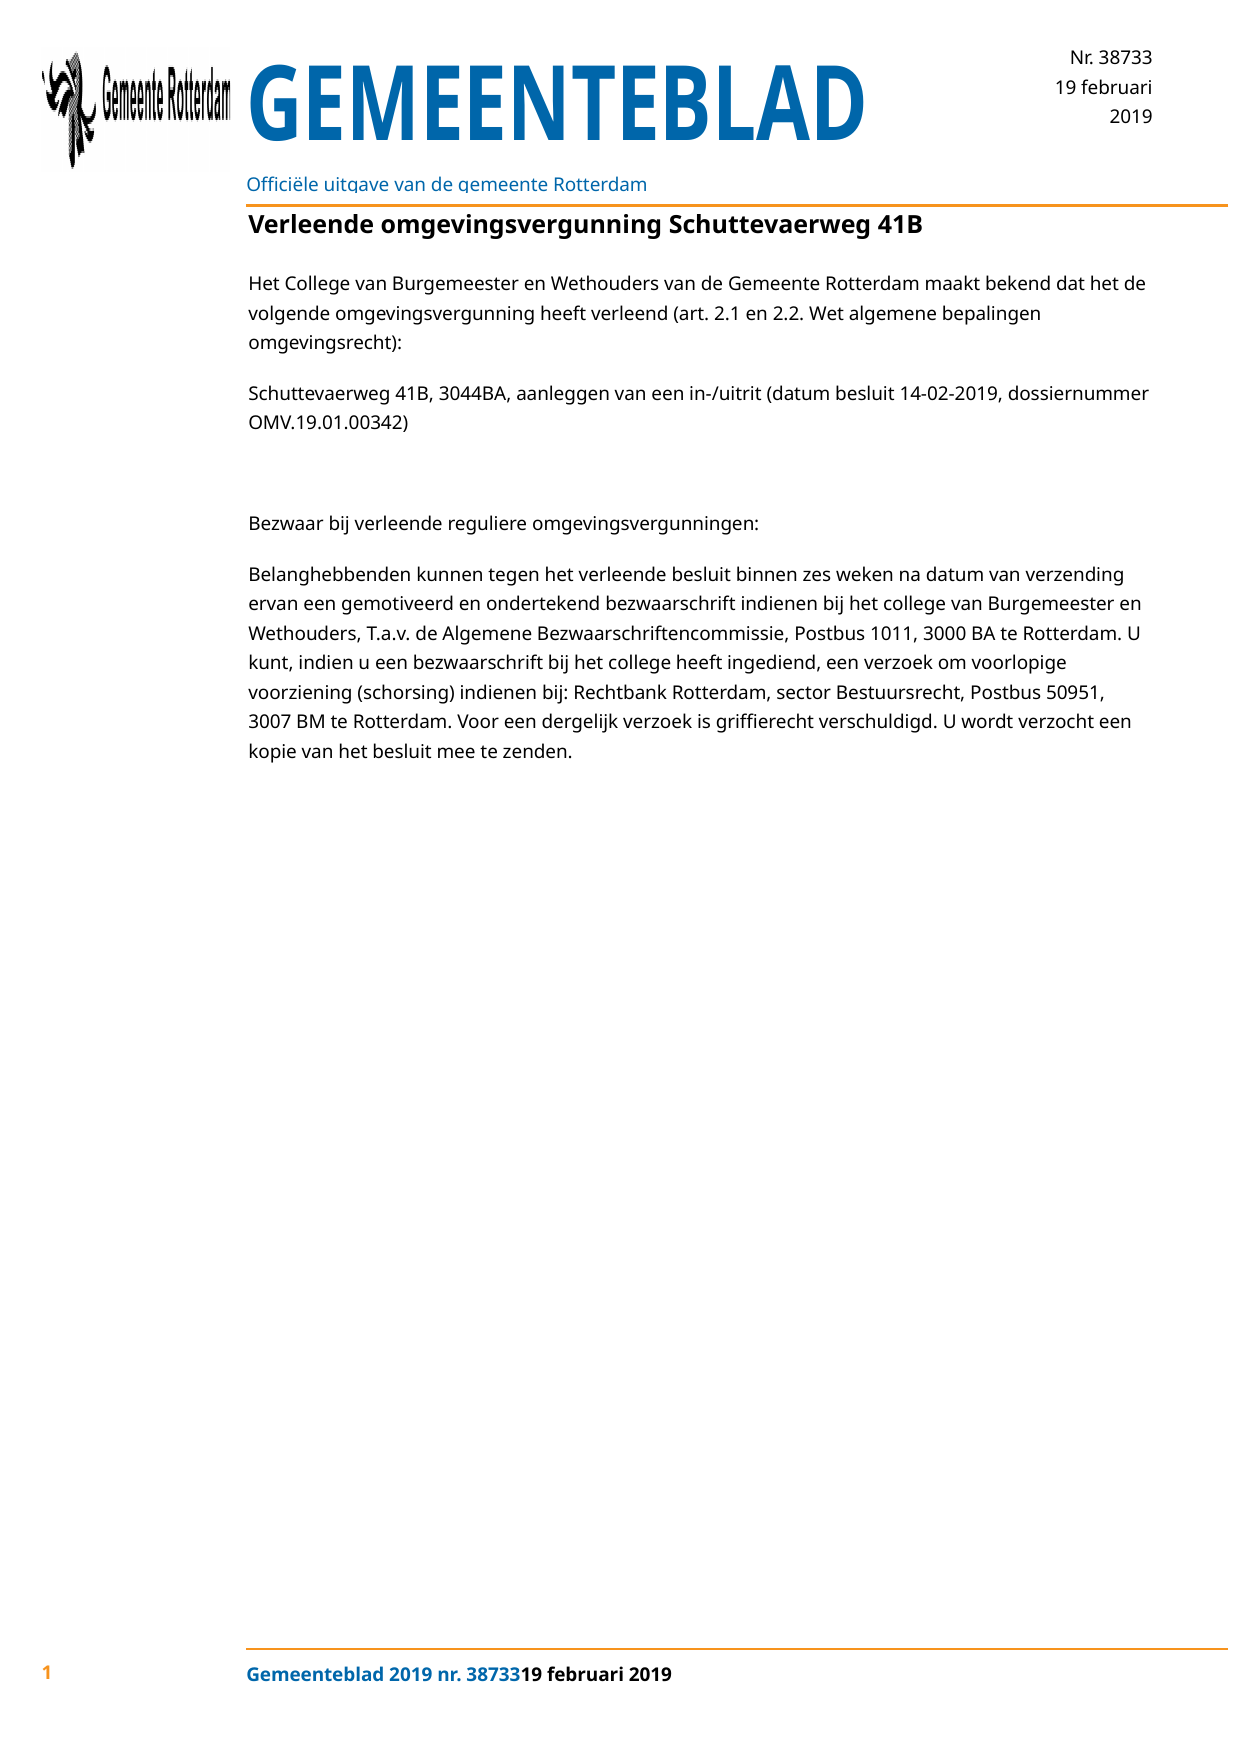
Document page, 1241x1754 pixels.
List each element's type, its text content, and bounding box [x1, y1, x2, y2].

text Het College van Burgemeester en Wethouders van de Gemeente Rotterdam maakt bekend dat het de volgende omgevingsvergunning heeft verleend (art. 2.1 en 2.2. Wet algemene bepalingen omgevingsrecht): [248, 270, 1152, 355]
text Belanghebbenden kunnen tegen het verleende besluit binnen zes weken na datum van verzending ervan een gemotiveerd en ondertekend bezwaarschrift indienen bij het college van Burgemeester en Wethouders, T.a.v. de Algemene Bezwaarschriftencommissie, Postbus 1011, 3000 BA te Rotterdam. U kunt, indien u een bezwaarschrift bij het college heeft ingediend, een verzoek om voorlopige voorziening (schorsing) indienen bij: Rechtbank Rotterdam, sector Bestuursrecht, Postbus 50951, 3007 BM te Rotterdam. Voor een dergelijk verzoek is griffierecht verschuldigd. U wordt verzocht een kopie van het besluit mee te zenden. [248, 561, 1152, 764]
text Schuttevaerweg 41B, 3044BA, aanleggen van een in-/uitrit (datum besluit 14-02-2019, dossiernummer OMV.19.01.00342) [248, 380, 1152, 435]
text Bezwaar bij verleende reguliere omgevingsvergunningen: [248, 510, 1152, 536]
text Verleende omgevingsvergunning Schuttevaerweg 41B [248, 207, 1152, 241]
picture [41, 47, 231, 172]
